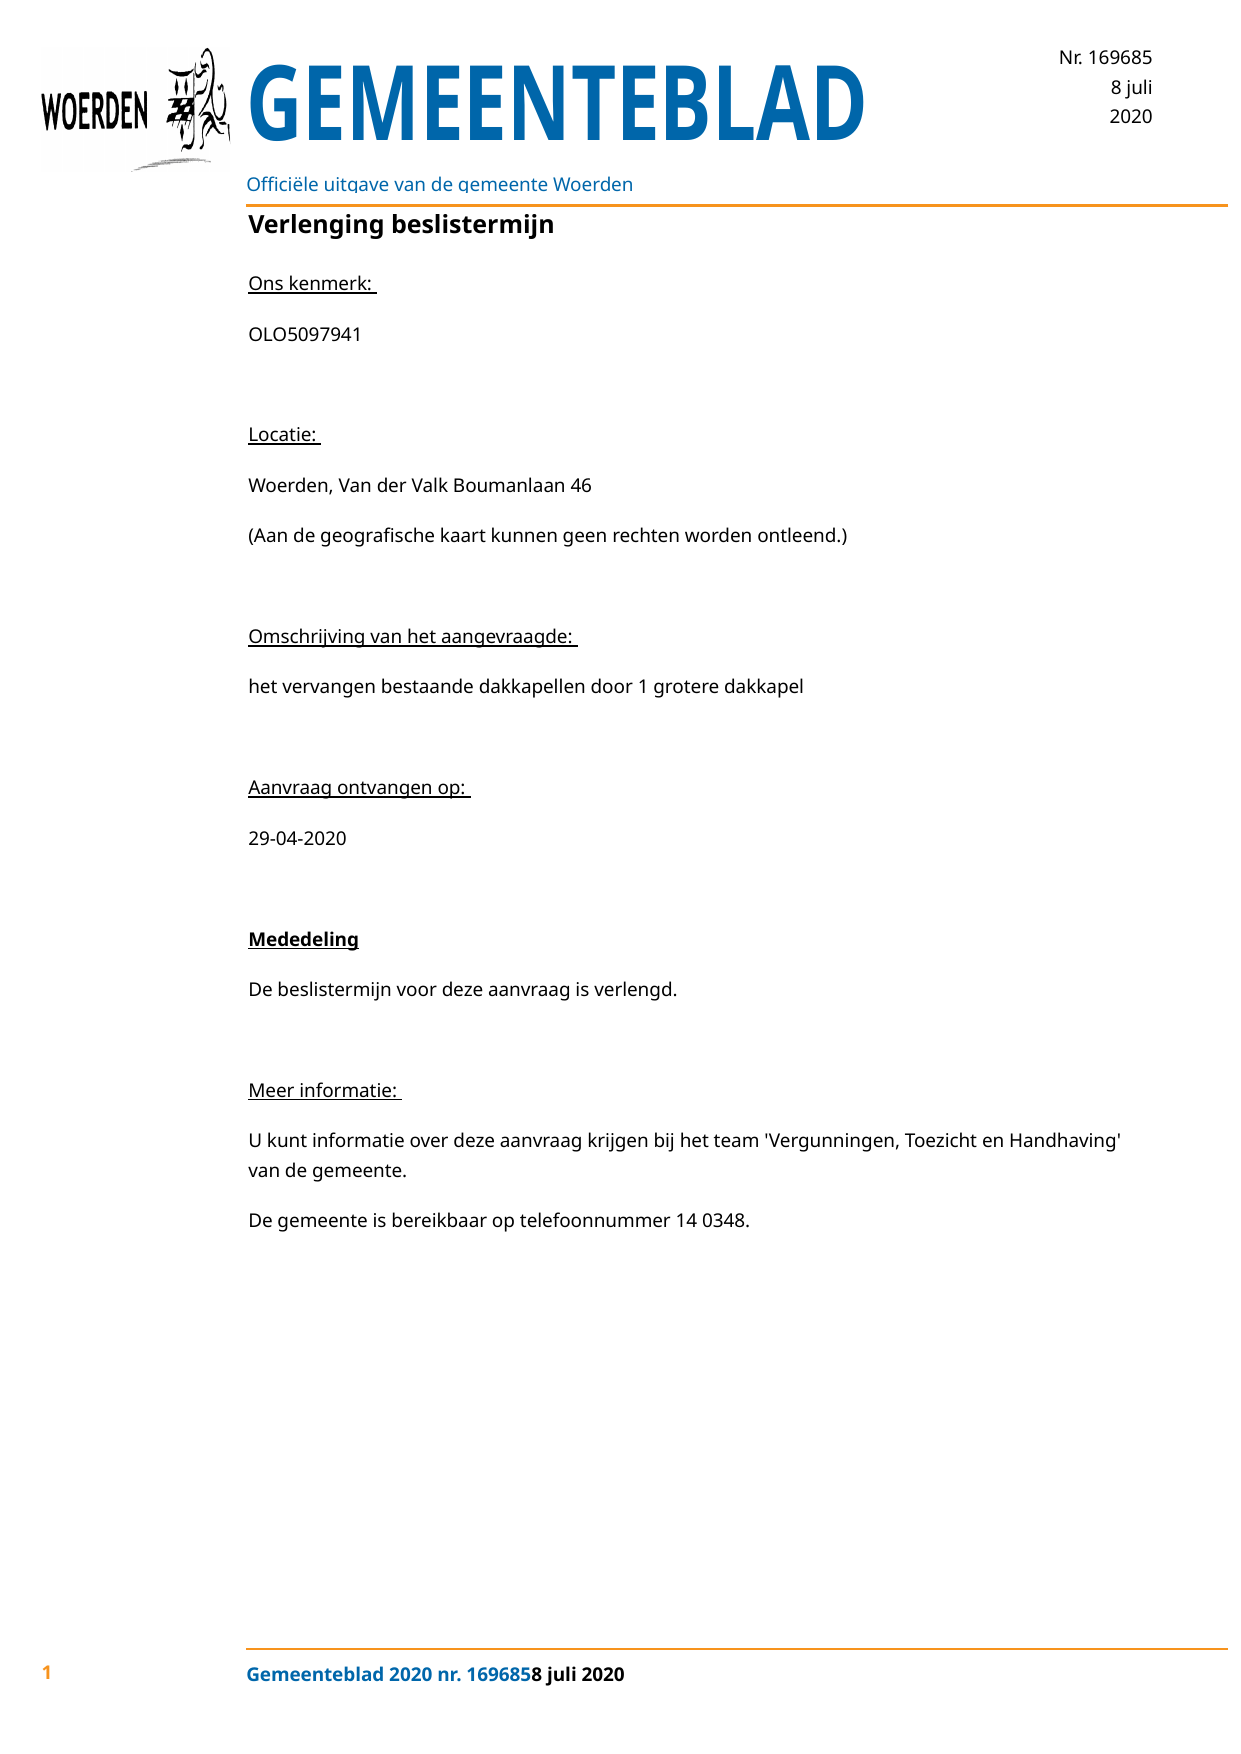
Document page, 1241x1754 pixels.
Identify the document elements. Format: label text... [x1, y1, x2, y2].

picture [41, 47, 231, 172]
text Meer informatie: [248, 1077, 1152, 1103]
text U kunt informatie over deze aanvraag krijgen bij het team 'Vergunningen, Toezicht en Handhaving' van de gemeente. [248, 1127, 1152, 1183]
text De beslistermijn voor deze aanvraag is verlengd. [248, 976, 1152, 1002]
text Ons kenmerk: [248, 270, 1152, 296]
text Aanvraag ontvangen op: [248, 774, 1152, 800]
text het vervangen bestaande dakkapellen door 1 grotere dakkapel [248, 674, 1152, 699]
text Omschrijving van het aangevraagde: [248, 623, 1152, 649]
text (Aan de geografische kaart kunnen geen rechten worden ontleend.) [248, 522, 1152, 548]
text Locatie: [248, 422, 1152, 447]
text De gemeente is bereikbaar op telefoonnummer 14 0348. [248, 1207, 1152, 1233]
text Mededeling [248, 926, 1152, 951]
text OLO5097941 [248, 321, 1152, 346]
text Verlenging beslistermijn [248, 207, 1152, 241]
text 29-04-2020 [248, 825, 1152, 851]
text Woerden, Van der Valk Boumanlaan 46 [248, 472, 1152, 498]
